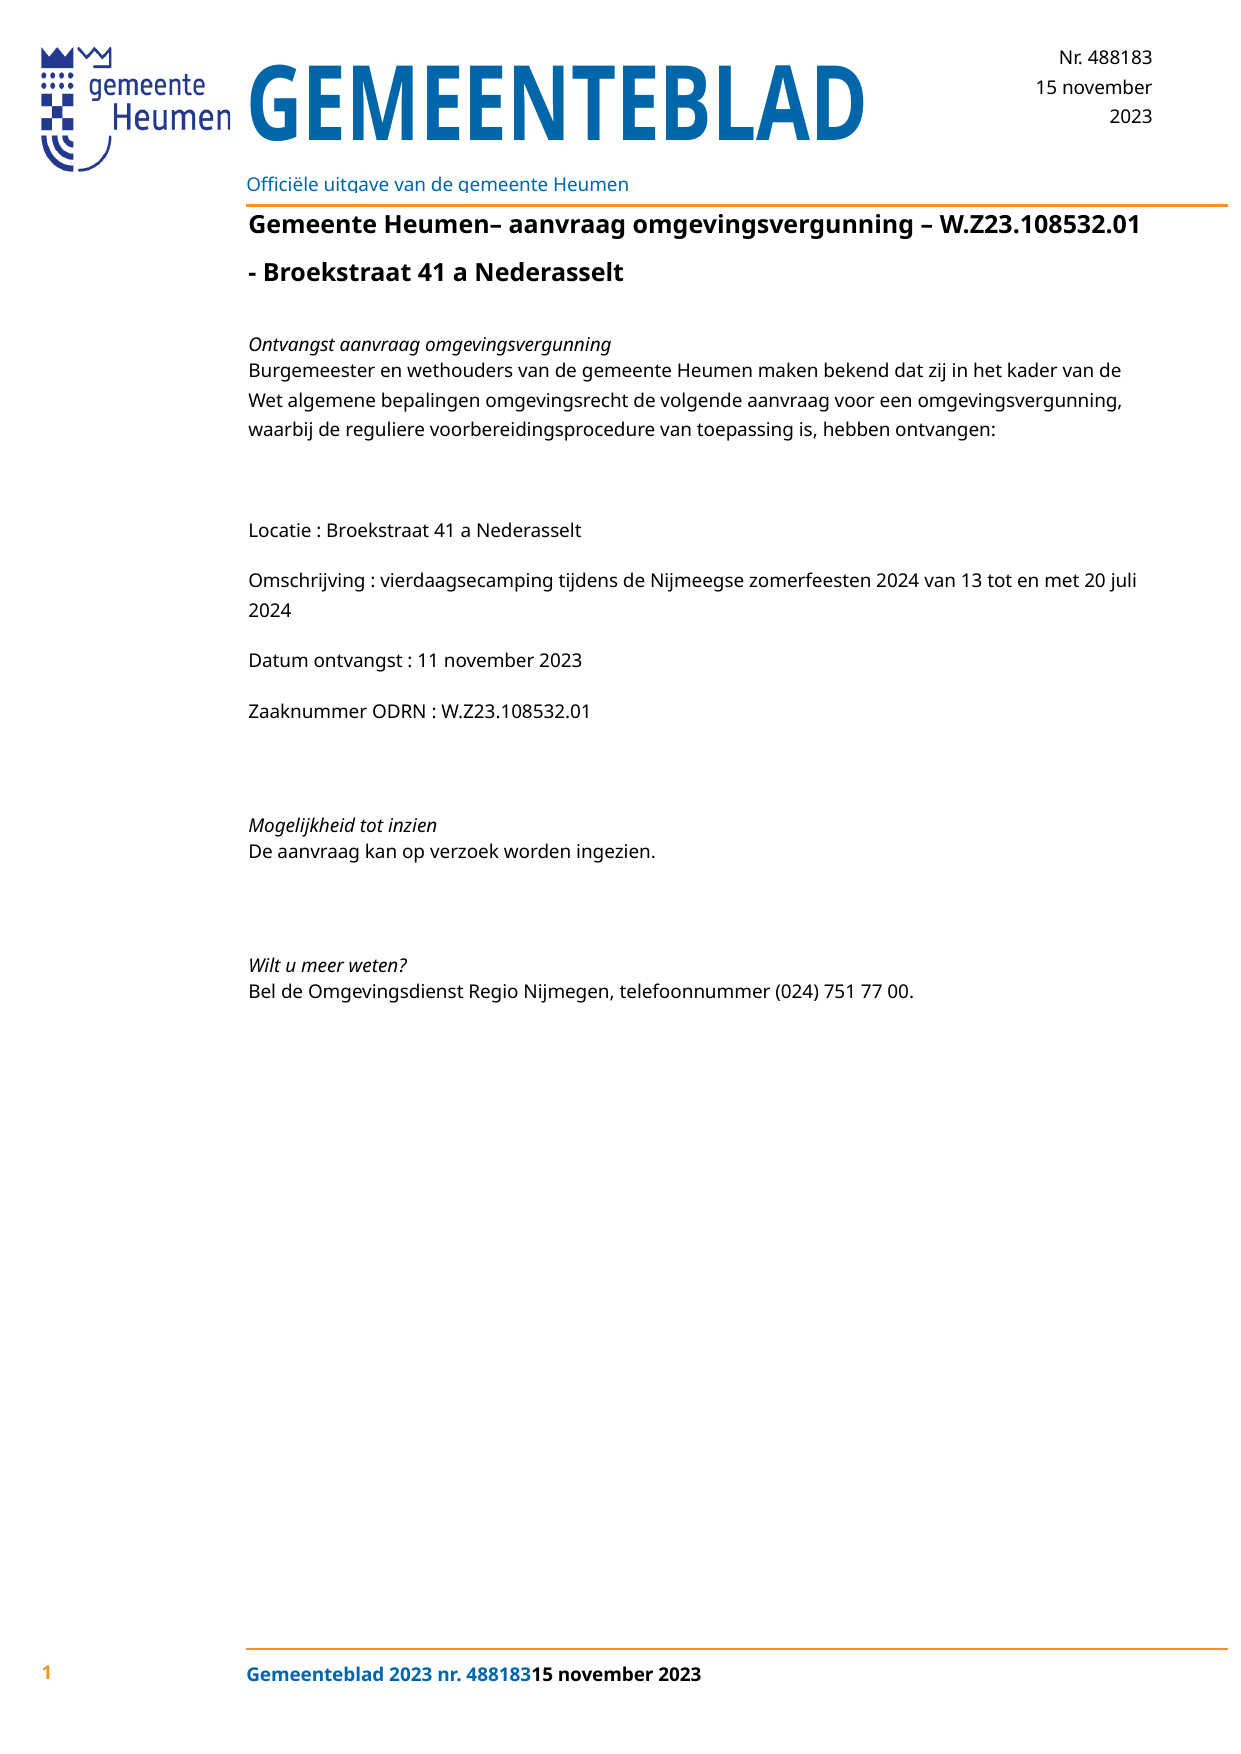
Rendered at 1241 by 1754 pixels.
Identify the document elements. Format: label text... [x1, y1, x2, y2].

text Datum ontvangst : 11 november 2023 [248, 648, 1152, 673]
text Mogelijkheid tot inzien [248, 812, 1152, 838]
text Bel de Omgevingsdienst Regio Nijmegen, telefoonnummer (024) 751 77 00. [248, 978, 1152, 1004]
text De aanvraag kan op verzoek worden ingezien. [248, 838, 1152, 864]
picture [41, 47, 231, 172]
text Burgemeester en wethouders van de gemeente Heumen maken bekend dat zij in het kader van de Wet algemene bepalingen omgevingsrecht de volgende aanvraag voor een omgevingsvergunning, waarbij de reguliere voorbereidingsprocedure van toepassing is, hebben ontvangen: [248, 357, 1152, 442]
text Omschrijving : vierdaagsecamping tijdens de Nijmeegse zomerfeesten 2024 van 13 tot en met 20 juli 2024 [248, 568, 1152, 623]
text Locatie : Broekstraat 41 a Nederasselt [248, 517, 1152, 543]
text Ontvangst aanvraag omgevingsvergunning [248, 331, 1152, 357]
text Wilt u meer weten? [248, 952, 1152, 978]
text Zaaknummer ODRN : W.Z23.108532.01 [248, 698, 1152, 724]
text Gemeente Heumen– aanvraag omgevingsvergunning – W.Z23.108532.01 - Broekstraat 41 a Nederasselt [248, 207, 1152, 288]
